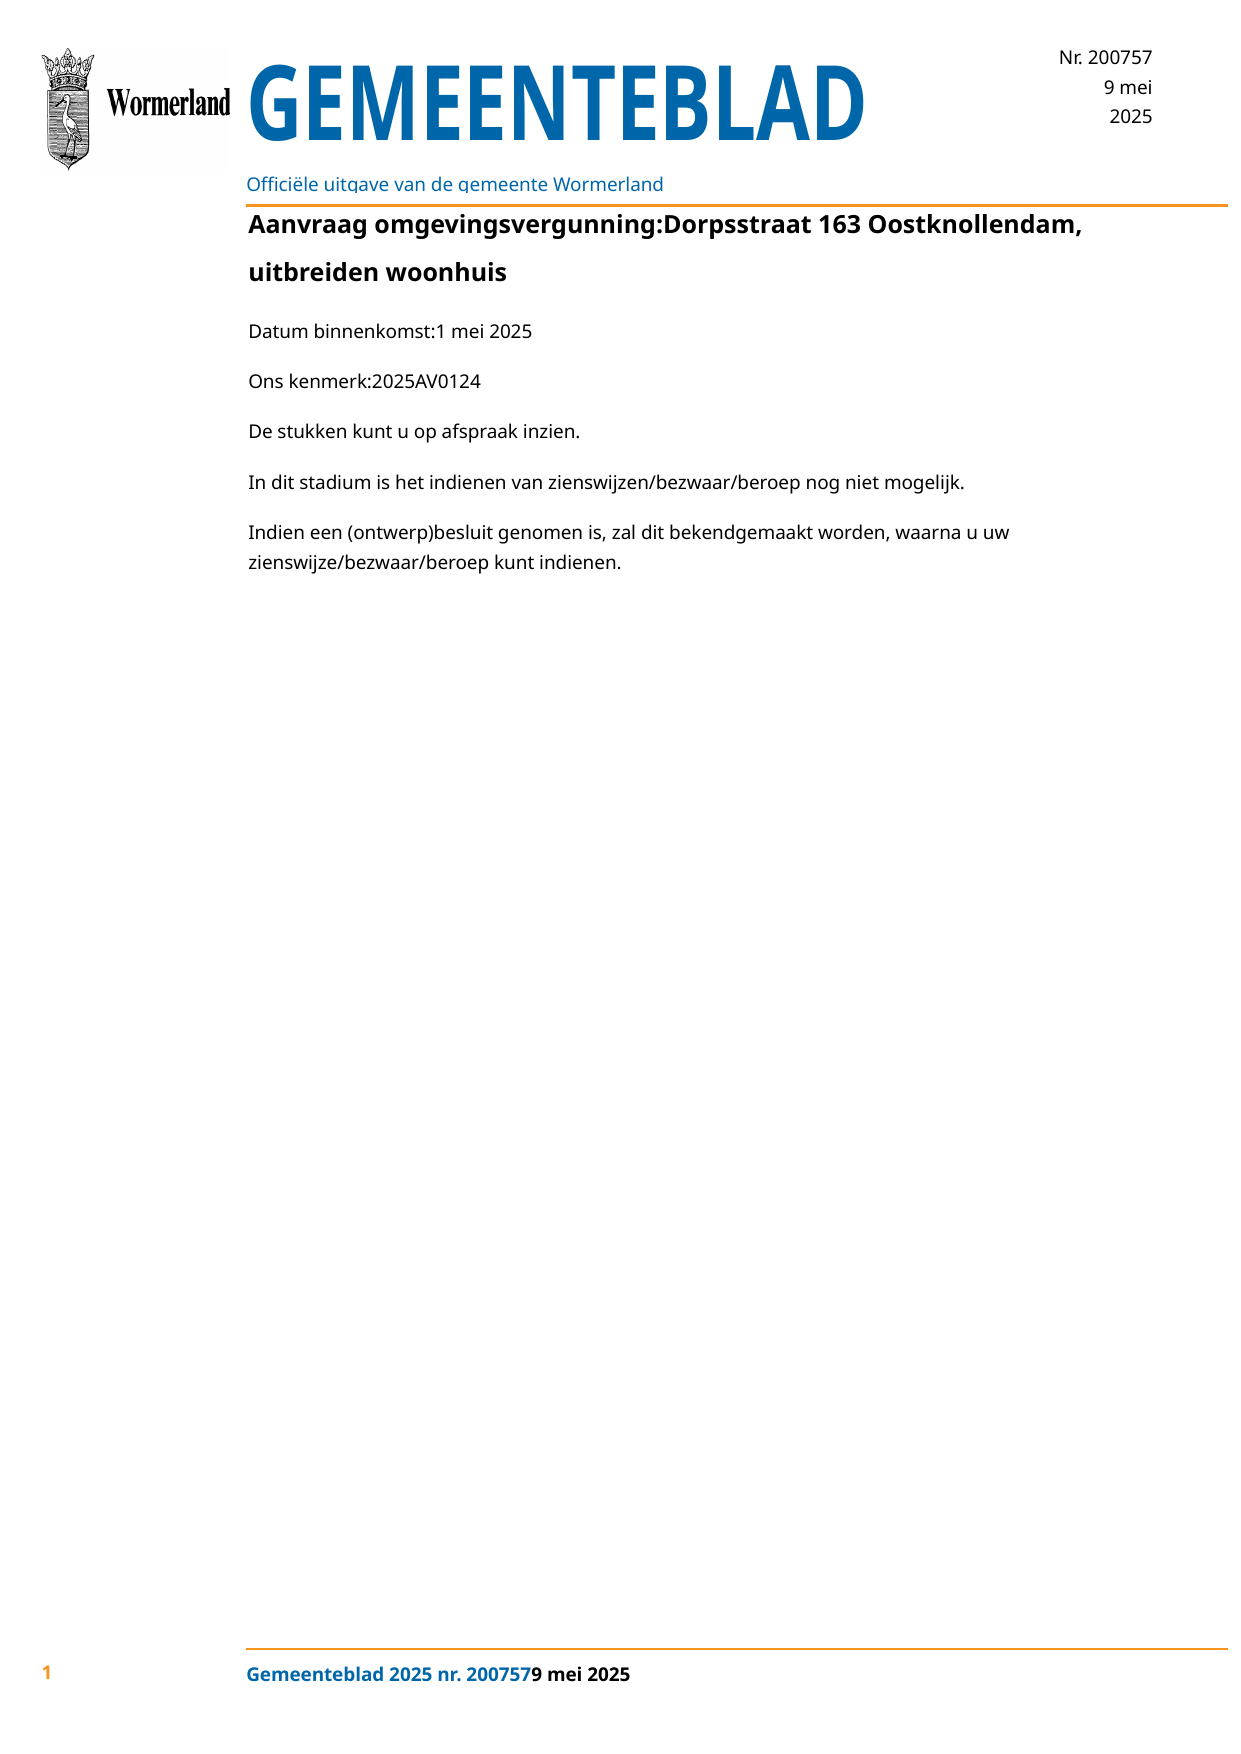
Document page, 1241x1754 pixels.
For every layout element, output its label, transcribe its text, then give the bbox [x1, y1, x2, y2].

text Datum binnenkomst:1 mei 2025 [248, 318, 1152, 344]
text De stukken kunt u op afspraak inzien. [248, 419, 1152, 444]
picture [41, 47, 231, 172]
text Ons kenmerk:2025AV0124 [248, 368, 1152, 394]
text Indien een (ontwerp)besluit genomen is, zal dit bekendgemaakt worden, waarna u uw zienswijze/bezwaar/beroep kunt indienen. [248, 519, 1152, 575]
text In dit stadium is het indienen van zienswijzen/bezwaar/beroep nog niet mogelijk. [248, 469, 1152, 495]
text Aanvraag omgevingsvergunning:Dorpsstraat 163 Oostknollendam, uitbreiden woonhuis [248, 207, 1152, 288]
